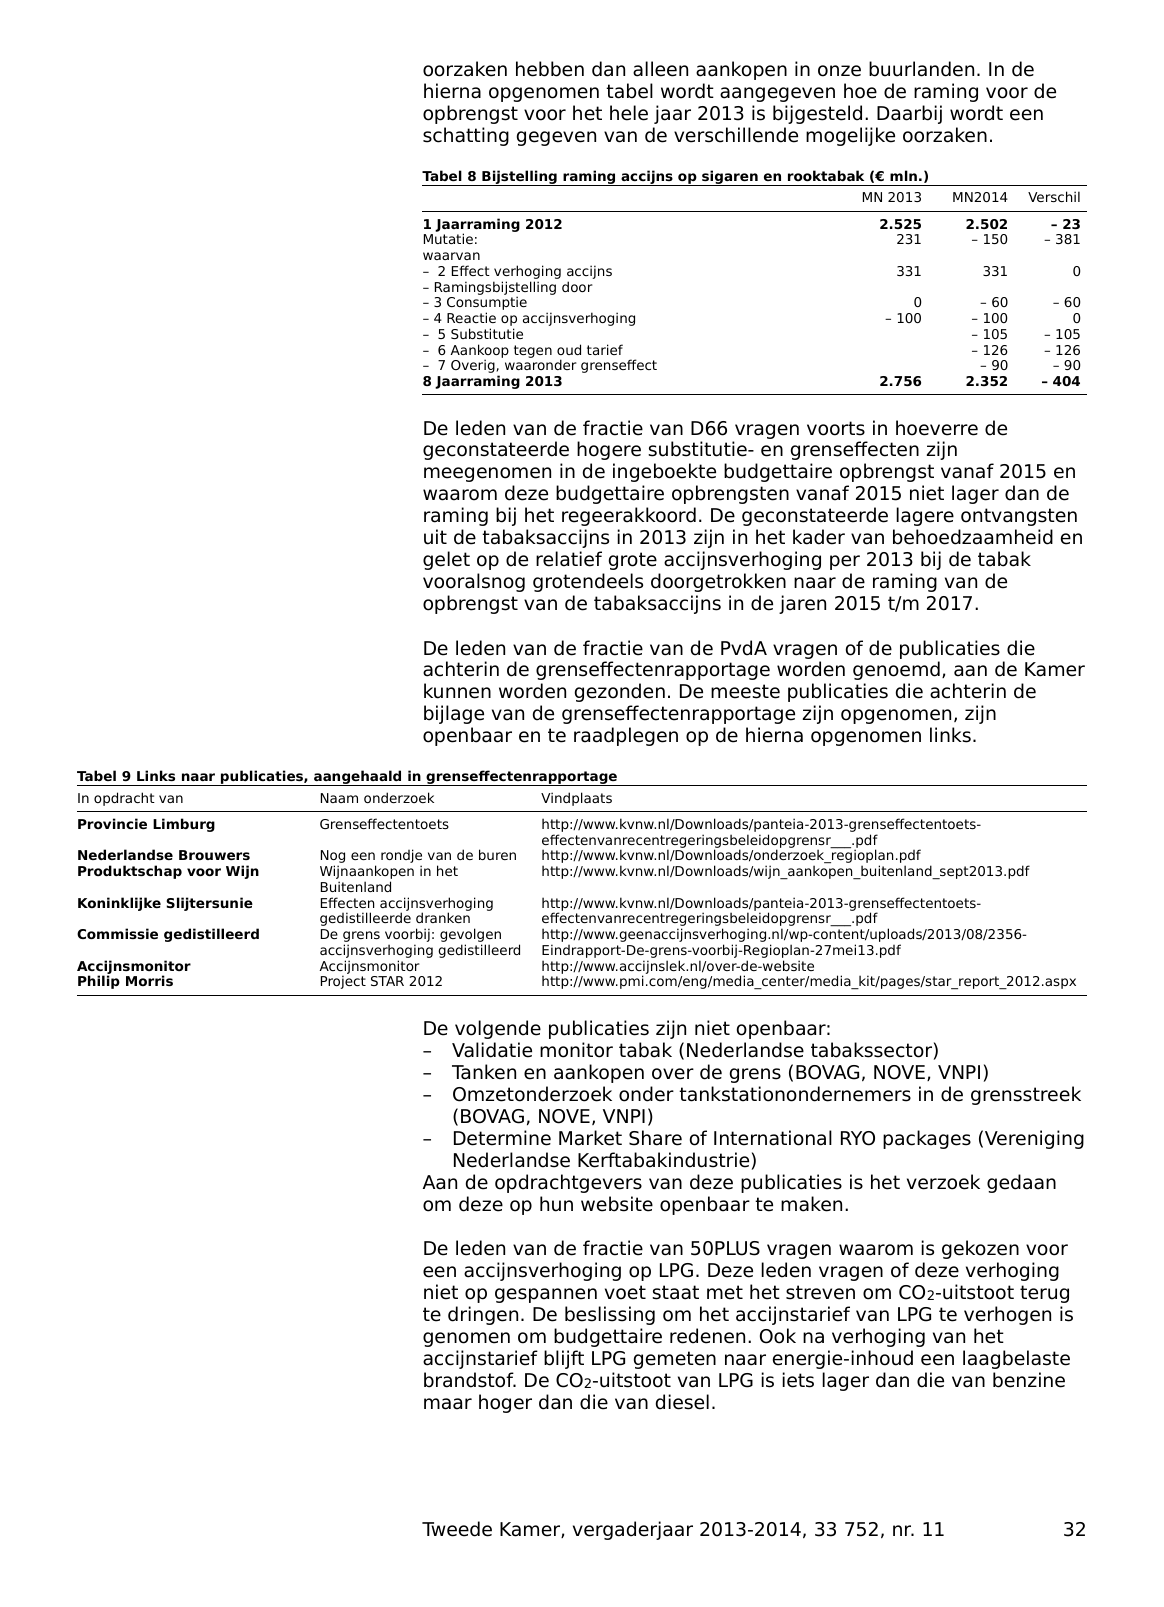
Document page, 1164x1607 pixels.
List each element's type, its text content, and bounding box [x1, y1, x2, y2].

text De leden van de fractie van D66 vragen voorts in hoeverre de geconstateerde hogere substitutie- en grenseffecten zijn meegenomen in de ingeboekte budgettaire opbrengst vanaf 2015 en waarom deze budgettaire opbrengsten vanaf 2015 niet lager dan de raming bij het regeerakkoord. De geconstateerde lagere ontvangsten uit de tabaksaccijns in 2013 zijn in het kader van behoedzaamheid en gelet op de relatief grote accijnsverhoging per 2013 bij de tabak vooralsnog grotendeels doorgetrokken naar de raming van de opbrengst van de tabaksaccijns in de jaren 2015 t/m 2017. [422, 417, 1087, 615]
table_cell Provincie Limburg [77, 812, 313, 848]
table_cell http://www.kvnw.nl/Downloads/panteia-2013-grenseffectentoets-effectenvanrecentregeringsbeleidopgrensr___.pdf [535, 812, 1087, 848]
table_cell 8 Jaarraming 2013 [422, 374, 843, 394]
table_cell Accijnsmonitor [313, 958, 535, 974]
table_cell 0 [1014, 264, 1087, 279]
table_cell – 60 [928, 295, 1014, 311]
table_cell Mutatie: [422, 232, 843, 248]
table_cell Grenseffectentoets [313, 812, 535, 848]
table_header Tabel 9 Links naar publicaties, aangehaald in grenseffectenrapportage [77, 769, 1087, 785]
table_cell 231 [843, 232, 928, 248]
table_cell [843, 279, 928, 295]
text oorzaken hebben dan alleen aankopen in onze buurlanden. In de hierna opgenomen tabel wordt aangegeven hoe de raming voor de opbrengst voor het hele jaar 2013 is bijgesteld. Daarbij wordt een schatting gegeven van de verschillende mogelijke oorzaken. [422, 59, 1087, 147]
table_cell De grens voorbij: gevolgen accijnsverhoging gedistilleerd [313, 927, 535, 958]
table_header Tabel 8 Bijstelling raming accijns op sigaren en rooktabak (€ mln.) [422, 169, 1087, 184]
table_cell Produktschap voor Wijn [77, 864, 313, 895]
table_cell – 7 Overig, waaronder grenseffect [422, 358, 843, 374]
table_cell – 90 [1014, 358, 1087, 374]
table_cell 2.525 [843, 212, 928, 232]
table_cell – 381 [1014, 232, 1087, 248]
table_cell – 404 [1014, 374, 1087, 394]
table_cell http://www.pmi.com/eng/media_center/media_kit/pages/star_report_2012.aspx [535, 974, 1087, 994]
table_cell Commissie gedistilleerd [77, 927, 313, 958]
table_cell Effecten accijnsverhoging gedistilleerde dranken [313, 895, 535, 927]
table_cell [843, 327, 928, 342]
table_cell http://www.kvnw.nl/Downloads/onderzoek_regioplan.pdf [535, 848, 1087, 864]
table_cell Wijnaankopen in het Buitenland [313, 864, 535, 895]
table_cell Accijnsmonitor [77, 958, 313, 974]
table_cell In opdracht van [77, 786, 313, 811]
table_cell – 100 [843, 311, 928, 327]
table_cell – 5 Substitutie [422, 327, 843, 342]
table_cell Vindplaats [535, 786, 1087, 811]
table_cell http://www.kvnw.nl/Downloads/panteia-2013-grenseffectentoets-effectenvanrecentregeringsbeleidopgrensr___.pdf [535, 895, 1087, 927]
text – Omzetonderzoek onder tankstationondernemers in de grensstreek (BOVAG, NOVE, VNPI) [422, 1084, 1087, 1128]
table_cell – 3 Consumptie [422, 295, 843, 311]
table_cell – 60 [1014, 295, 1087, 311]
table_cell [1014, 279, 1087, 295]
table_cell – 23 [1014, 212, 1087, 232]
table_cell – 100 [928, 311, 1014, 327]
table_cell 1 Jaarraming 2012 [422, 212, 843, 232]
table_cell – 105 [928, 327, 1014, 342]
table_cell – 126 [1014, 342, 1087, 358]
table_cell [1014, 248, 1087, 264]
table_cell waarvan [422, 248, 843, 264]
text Aan de opdrachtgevers van deze publicaties is het verzoek gedaan om deze op hun website openbaar te maken. [422, 1172, 1087, 1216]
text De volgende publicaties zijn niet openbaar: [422, 1018, 1087, 1040]
table_cell – Ramingsbijstelling door [422, 279, 843, 295]
text – Determine Market Share of International RYO packages (Vereniging Nederlandse Kerftabakindustrie) [422, 1128, 1087, 1172]
table_cell Nederlandse Brouwers [77, 848, 313, 864]
table_cell Nog een rondje van de buren [313, 848, 535, 864]
table_cell http://www.accijnslek.nl/over-de-website [535, 958, 1087, 974]
table_cell – 105 [1014, 327, 1087, 342]
table_cell [928, 279, 1014, 295]
table_cell – 90 [928, 358, 1014, 374]
table_cell Philip Morris [77, 974, 313, 994]
table_cell [843, 358, 928, 374]
text – Tanken en aankopen over de grens (BOVAG, NOVE, VNPI) [422, 1062, 1087, 1084]
text De leden van de fractie van de PvdA vragen of de publicaties die achterin de grenseffectenrapportage worden genoemd, aan de Kamer kunnen worden gezonden. De meeste publicaties die achterin de bijlage van de grenseffectenrapportage zijn opgenomen, zijn openbaar en te raadplegen op de hierna opgenomen links. [422, 637, 1087, 747]
table_cell – 150 [928, 232, 1014, 248]
text – Validatie monitor tabak (Nederlandse tabakssector) [422, 1040, 1087, 1062]
table_cell 2.502 [928, 212, 1014, 232]
table_cell – 4 Reactie op accijnsverhoging [422, 311, 843, 327]
table_cell [422, 186, 843, 211]
table_cell 2.352 [928, 374, 1014, 394]
table_cell [928, 248, 1014, 264]
table_cell [843, 342, 928, 358]
table_cell Koninklijke Slijtersunie [77, 895, 313, 927]
table_cell http://www.kvnw.nl/Downloads/wijn_aankopen_buitenland_sept2013.pdf [535, 864, 1087, 895]
table_cell Naam onderzoek [313, 786, 535, 811]
table_cell 331 [843, 264, 928, 279]
table_cell 0 [1014, 311, 1087, 327]
table_cell [843, 248, 928, 264]
table_cell http://www.geenaccijnsverhoging.nl/wp-content/uploads/2013/08/2356-Eindrapport-De-grens-voorbij-Regioplan-27mei13.pdf [535, 927, 1087, 958]
table_cell 0 [843, 295, 928, 311]
table_cell Verschil [1014, 186, 1087, 211]
table_cell – 126 [928, 342, 1014, 358]
table_cell 2.756 [843, 374, 928, 394]
table_cell – 6 Aankoop tegen oud tarief [422, 342, 843, 358]
text De leden van de fractie van 50PLUS vragen waarom is gekozen voor een accijnsverhoging op LPG. Deze leden vragen of deze verhoging niet op gespannen voet staat met het streven om CO2-uitstoot terug te dringen. De beslissing om het accijnstarief van LPG te verhogen is genomen om budgettaire redenen. Ook na verhoging van het accijnstarief blijft LPG gemeten naar energie-inhoud een laagbelaste brandstof. De CO2-uitstoot van LPG is iets lager dan die van benzine maar hoger dan die van diesel. [422, 1238, 1087, 1413]
table_cell – 2 Effect verhoging accijns [422, 264, 843, 279]
table_cell MN 2013 [843, 186, 928, 211]
table_cell Project STAR 2012 [313, 974, 535, 994]
table_cell MN2014 [928, 186, 1014, 211]
table_cell 331 [928, 264, 1014, 279]
